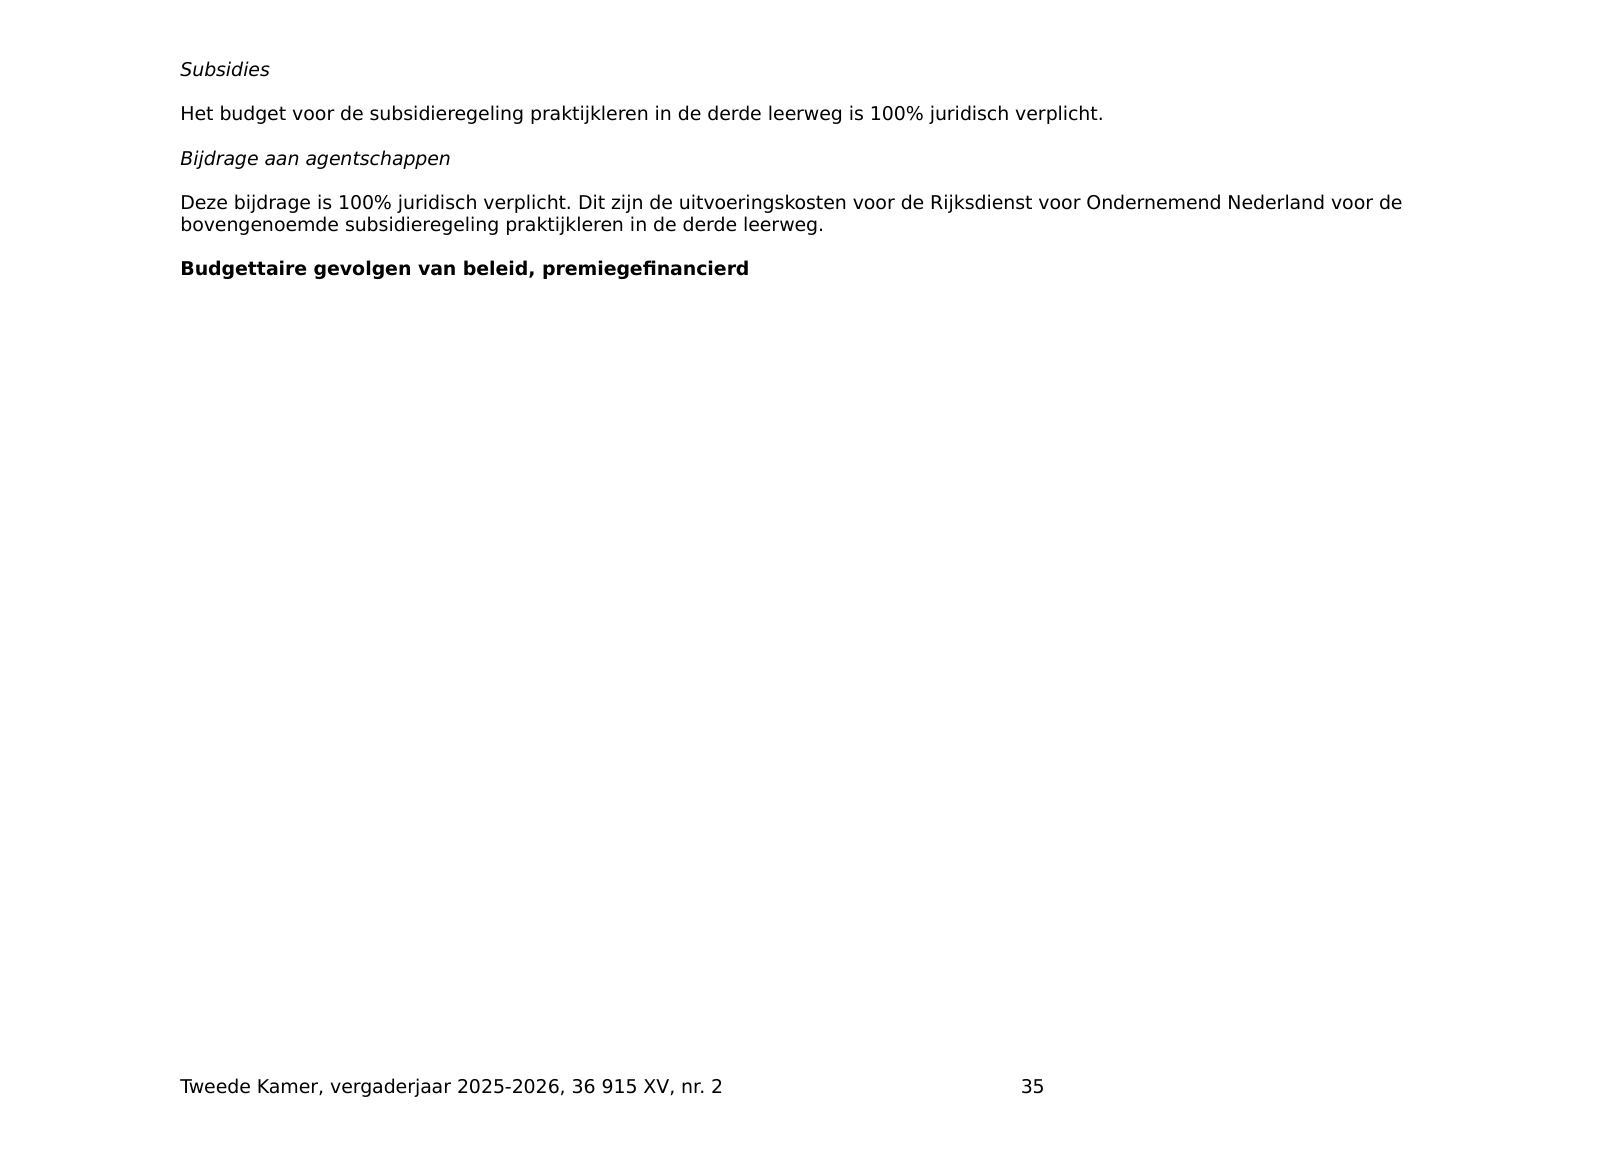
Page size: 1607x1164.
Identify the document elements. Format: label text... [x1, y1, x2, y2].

text Deze bijdrage is 100% juridisch verplicht. Dit zijn de uitvoeringskosten voor de Rijksdienst voor Ondernemend Nederland voor de bovengenoemde subsidieregeling praktijkleren in de derde leerweg. [180, 192, 1529, 236]
subtitle Budgettaire gevolgen van beleid, premiegefinancierd [180, 258, 1529, 280]
subtitle Bijdrage aan agentschappen [180, 147, 1529, 169]
subtitle Subsidies [180, 59, 1529, 81]
text Het budget voor de subsidieregeling praktijkleren in de derde leerweg is 100% juridisch verplicht. [180, 103, 1529, 125]
